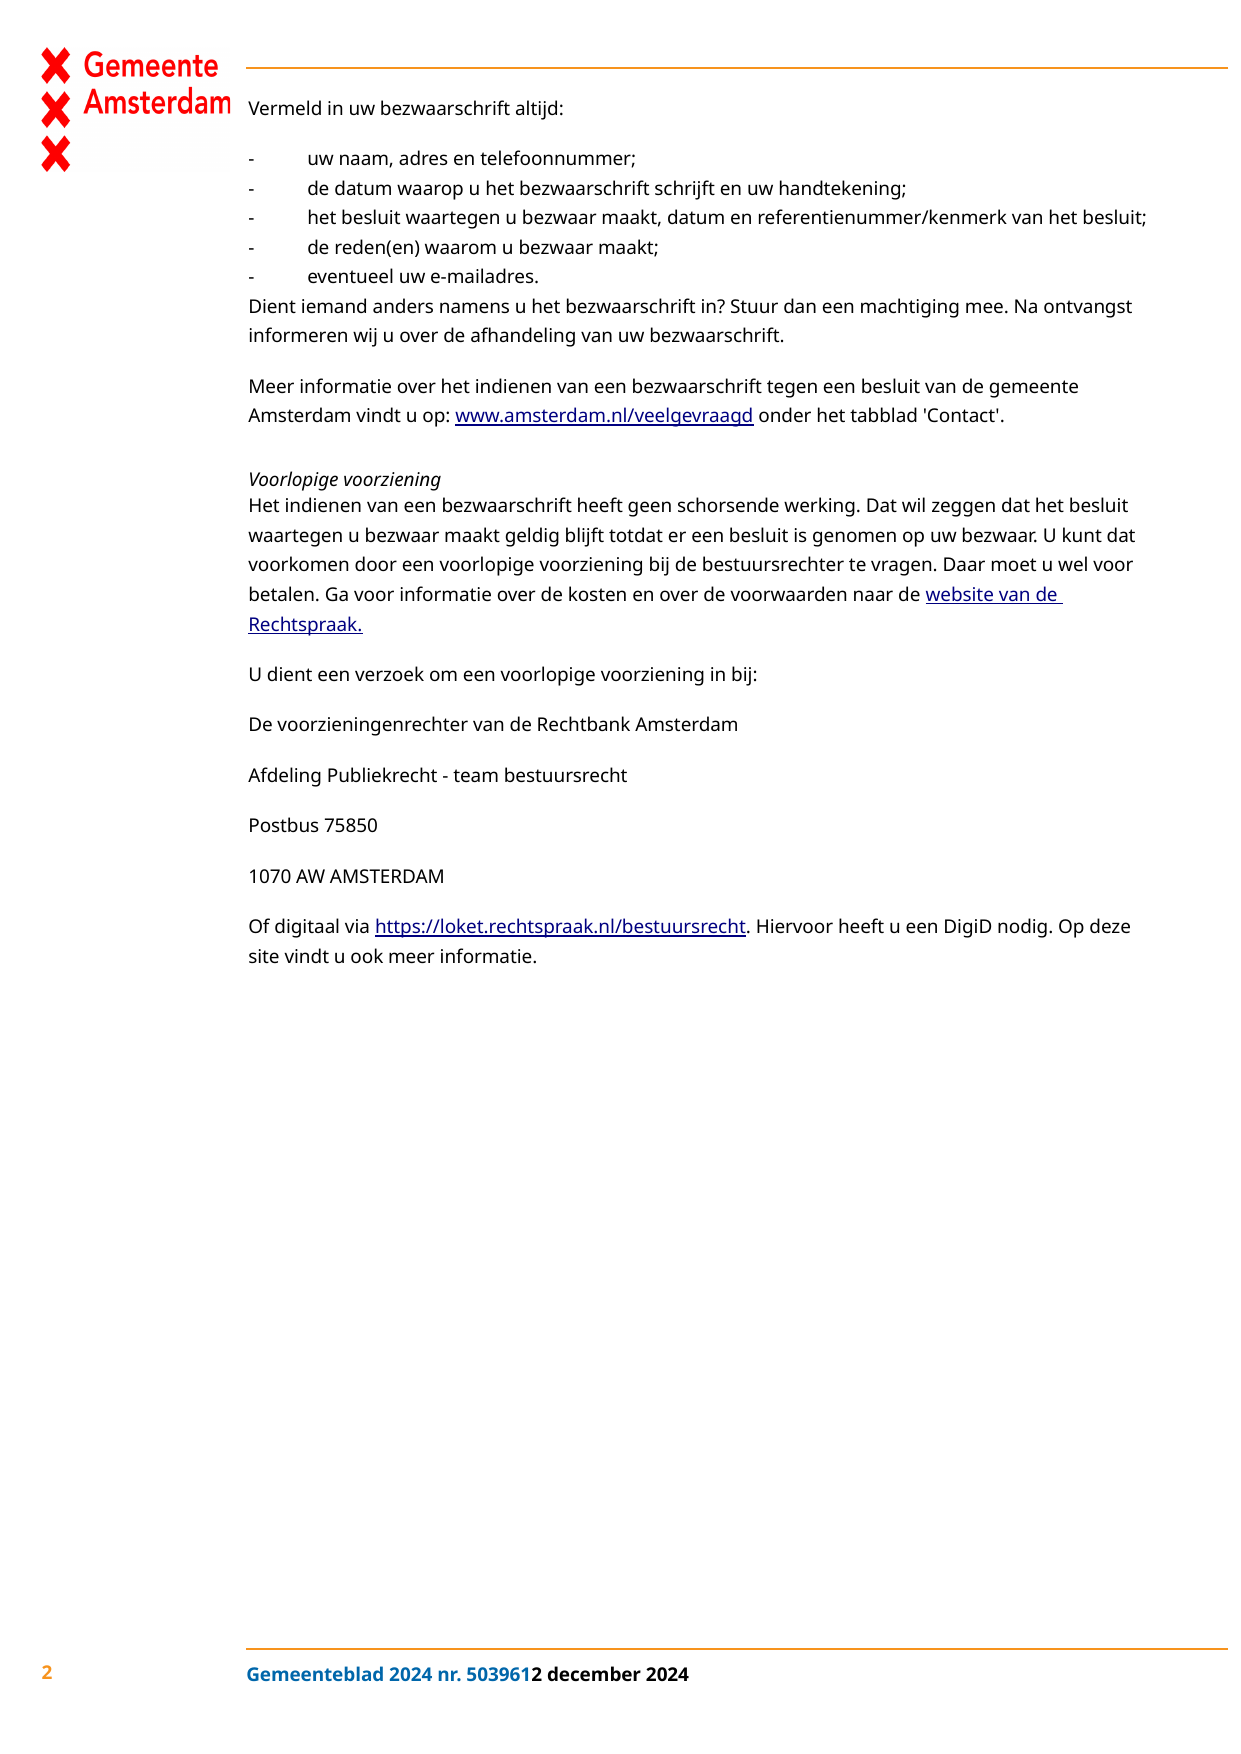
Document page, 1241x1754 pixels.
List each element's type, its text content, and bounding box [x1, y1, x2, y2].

list de datum waarop u het bezwaarschrift schrijft en uw handtekening; [248, 175, 1152, 201]
text De voorzieningenrechter van de Rechtbank Amsterdam [248, 712, 1152, 737]
text Meer informatie over het indienen van een bezwaarschrift tegen een besluit van de gemeente Amsterdam vindt u op: www.amsterdam.nl/veelgevraagd onder het tabblad 'Contact'. [248, 373, 1152, 428]
text U dient een verzoek om een voorlopige voorziening in bij: [248, 661, 1152, 687]
text 1070 AW AMSTERDAM [248, 863, 1152, 888]
text Postbus 75850 [248, 812, 1152, 838]
text Dient iemand anders namens u het bezwaarschrift in? Stuur dan een machtiging mee. Na ontvangst informeren wij u over de afhandeling van uw bezwaarschrift. [248, 293, 1152, 348]
picture [41, 47, 231, 172]
list het besluit waartegen u bezwaar maakt, datum en referentienummer/kenmerk van het besluit; [248, 204, 1152, 230]
text Of digitaal via https://loket.rechtspraak.nl/bestuursrecht. Hiervoor heeft u een DigiD nodig. Op deze site vindt u ook meer informatie. [248, 913, 1152, 968]
text Het indienen van een bezwaarschrift heeft geen schorsende werking. Dat wil zeggen dat het besluit waartegen u bezwaar maakt geldig blijft totdat er een besluit is genomen op uw bezwaar. U kunt dat voorkomen door een voorlopige voorziening bij de bestuursrechter te vragen. Daar moet u wel voor betalen. Ga voor informatie over de kosten en over de voorwaarden naar de website van de Rechtspraak. [248, 492, 1152, 636]
list uw naam, adres en telefoonnummer; [248, 145, 1152, 171]
list eventueel uw e-mailadres. [248, 263, 1152, 289]
text Vermeld in uw bezwaarschrift altijd: [248, 95, 1152, 121]
text Voorlopige voorziening [248, 467, 1152, 492]
list de reden(en) waarom u bezwaar maakt; [248, 234, 1152, 260]
text Afdeling Publiekrecht - team bestuursrecht [248, 762, 1152, 788]
